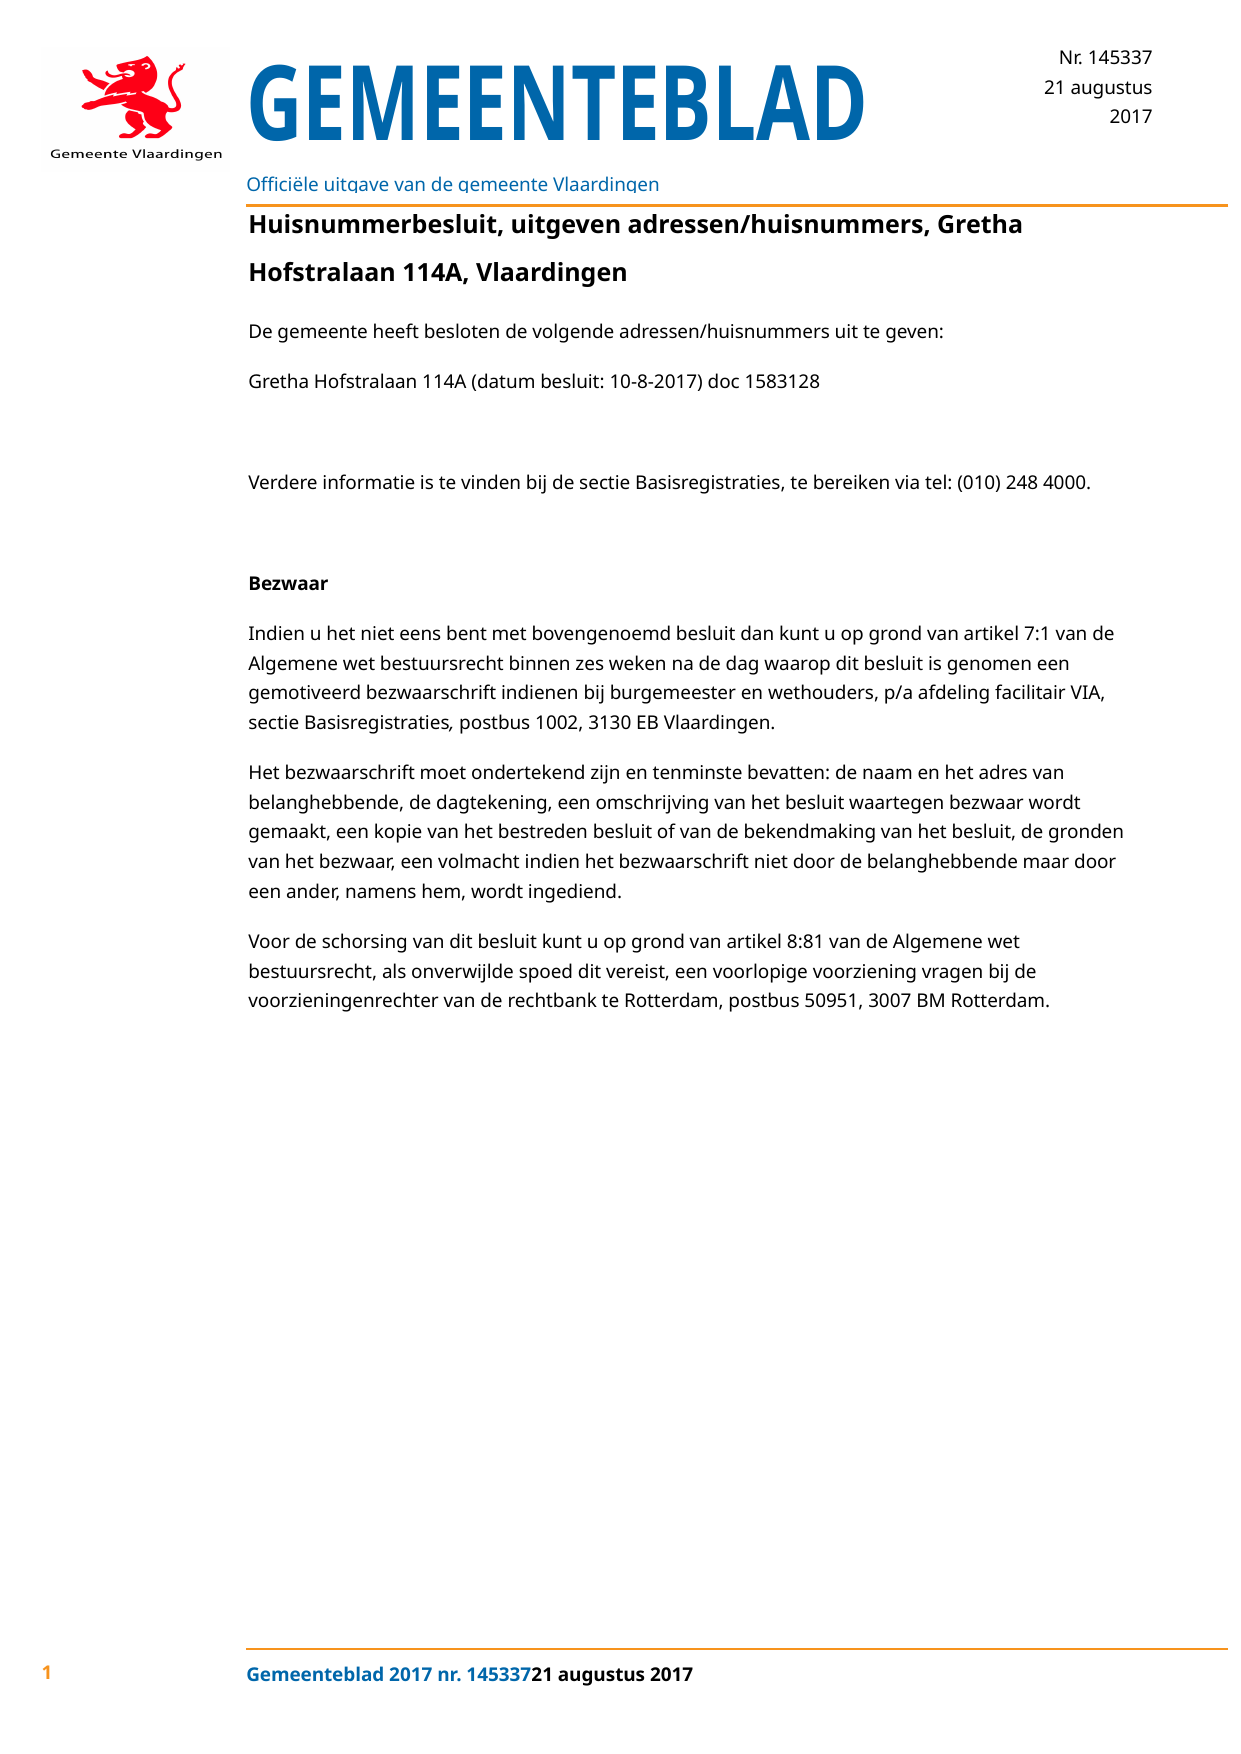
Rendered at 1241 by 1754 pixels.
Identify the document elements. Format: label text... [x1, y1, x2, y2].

text Bezwaar [248, 570, 1152, 596]
text Indien u het niet eens bent met bovengenoemd besluit dan kunt u op grond van artikel 7:1 van de Algemene wet bestuursrecht binnen zes weken na de dag waarop dit besluit is genomen een gemotiveerd bezwaarschrift indienen bij burgemeester en wethouders, p/a afdeling facilitair VIA, sectie Basisregistraties, postbus 1002, 3130 EB Vlaardingen. [248, 620, 1152, 735]
text Huisnummerbesluit, uitgeven adressen/huisnummers, Gretha Hofstralaan 114A, Vlaardingen [248, 207, 1152, 288]
text Voor de schorsing van dit besluit kunt u op grond van artikel 8:81 van de Algemene wet bestuursrecht, als onverwijlde spoed dit vereist, een voorlopige voorziening vragen bij de voorzieningenrechter van de rechtbank te Rotterdam, postbus 50951, 3007 BM Rotterdam. [248, 928, 1152, 1013]
text Verdere informatie is te vinden bij de sectie Basisregistraties, te bereiken via tel: (010) 248 4000. [248, 469, 1152, 495]
text Gretha Hofstralaan 114A (datum besluit: 10-8-2017) doc 1583128 [248, 368, 1152, 394]
picture [41, 47, 231, 172]
text Het bezwaarschrift moet ondertekend zijn en tenminste bevatten: de naam en het adres van belanghebbende, de dagtekening, een omschrijving van het besluit waartegen bezwaar wordt gemaakt, een kopie van het bestreden besluit of van de bekendmaking van het besluit, de gronden van het bezwaar, een volmacht indien het bezwaarschrift niet door de belanghebbende maar door een ander, namens hem, wordt ingediend. [248, 759, 1152, 904]
text De gemeente heeft besloten de volgende adressen/huisnummers uit te geven: [248, 318, 1152, 344]
